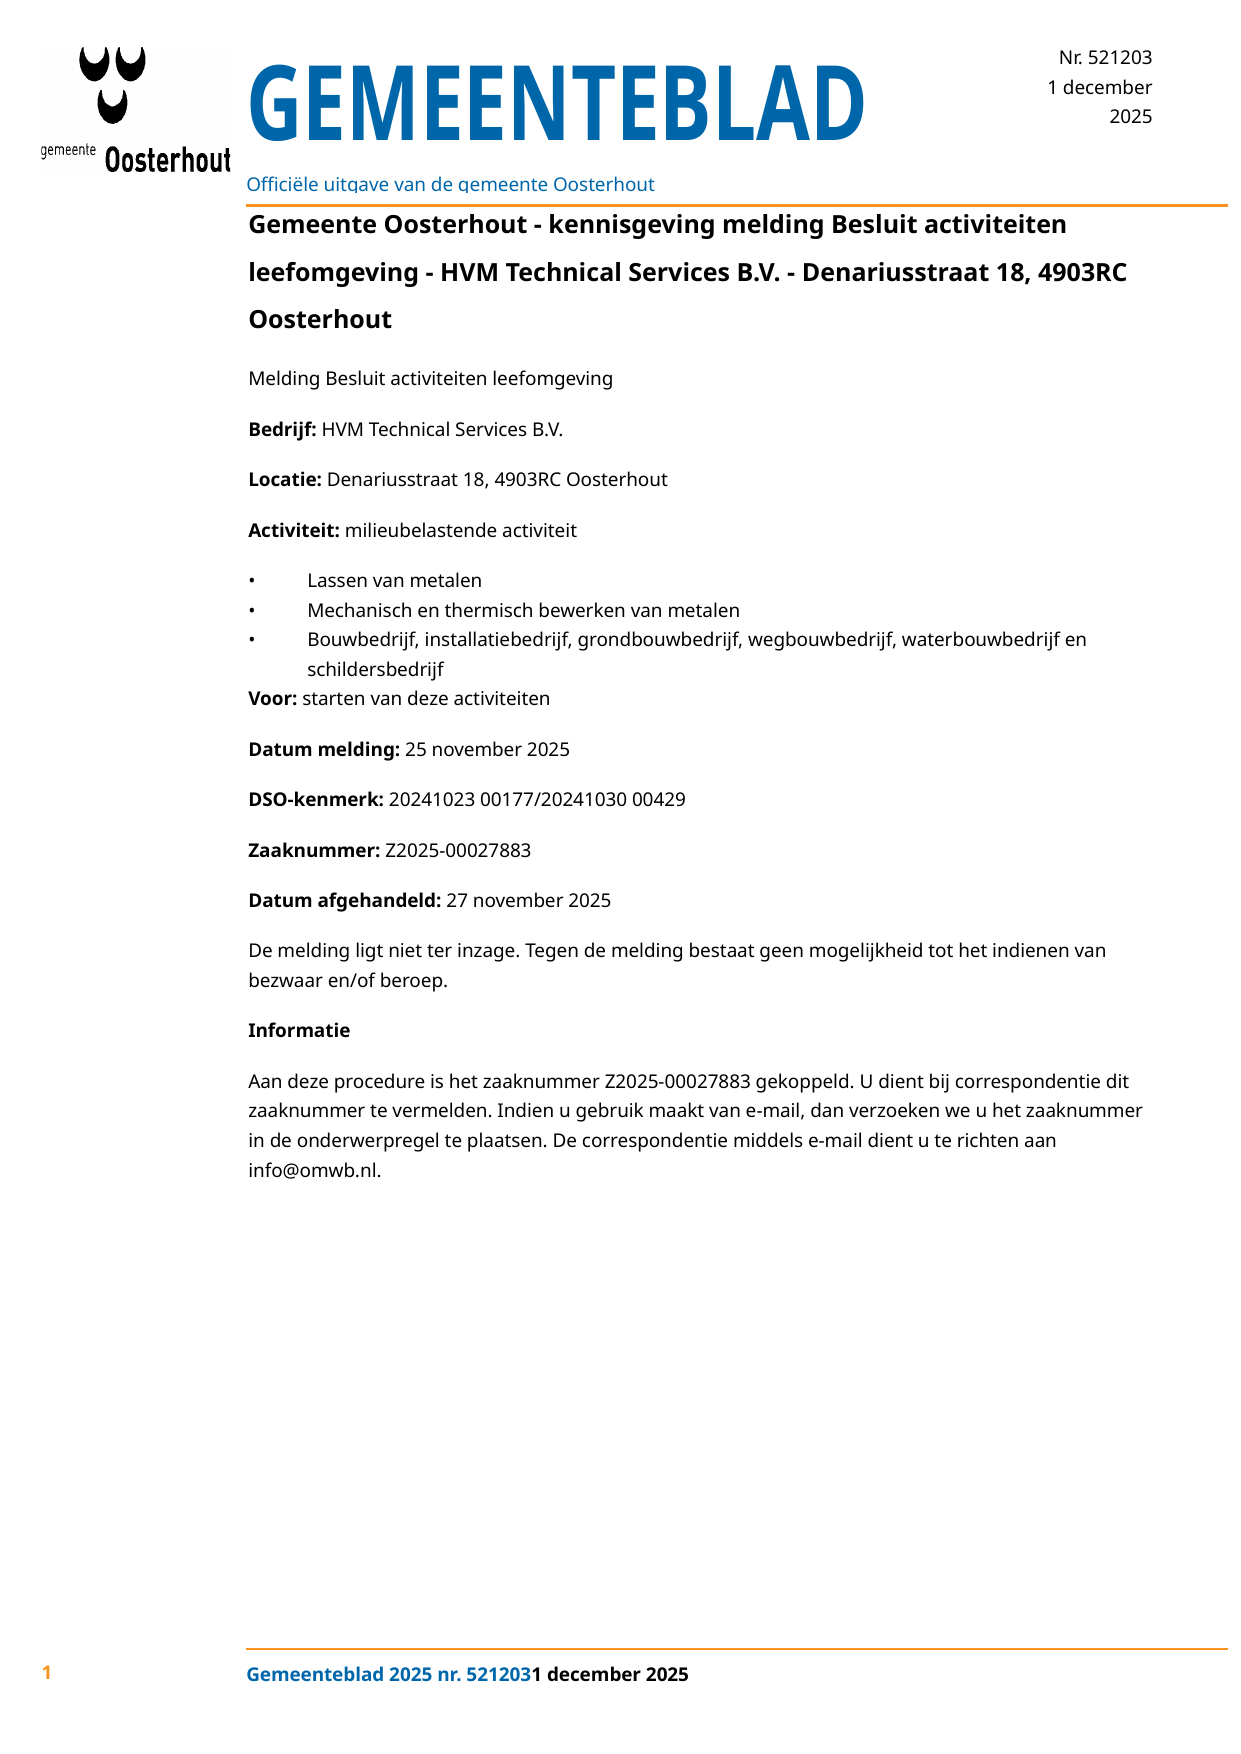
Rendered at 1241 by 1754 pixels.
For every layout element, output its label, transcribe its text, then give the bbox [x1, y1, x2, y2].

text Melding Besluit activiteiten leefomgeving [248, 366, 1152, 391]
text Locatie: Denariusstraat 18, 4903RC Oosterhout [248, 466, 1152, 492]
picture [41, 47, 231, 172]
text De melding ligt niet ter inzage. Tegen de melding bestaat geen mogelijkheid tot het indienen van bezwaar en/of beroep. [248, 938, 1152, 993]
text Bedrijf: HVM Technical Services B.V. [248, 416, 1152, 442]
text Gemeente Oosterhout - kennisgeving melding Besluit activiteiten leefomgeving - HVM Technical Services B.V. - Denariusstraat 18, 4903RC Oosterhout [248, 207, 1152, 336]
list Lassen van metalen [248, 567, 1152, 593]
list Bouwbedrijf, installatiebedrijf, grondbouwbedrijf, wegbouwbedrijf, waterbouwbedrijf en schildersbedrijf [248, 626, 1152, 682]
text Activiteit: milieubelastende activiteit [248, 517, 1152, 542]
text Datum afgehandeld: 27 november 2025 [248, 887, 1152, 913]
list Mechanisch en thermisch bewerken van metalen [248, 597, 1152, 622]
text Datum melding: 25 november 2025 [248, 736, 1152, 762]
text DSO-kenmerk: 20241023 00177/20241030 00429 [248, 786, 1152, 812]
text Voor: starten van deze activiteiten [248, 686, 1152, 711]
text Zaaknummer: Z2025-00027883 [248, 837, 1152, 862]
text Informatie [248, 1018, 1152, 1043]
text Aan deze procedure is het zaaknummer Z2025-00027883 gekoppeld. U dient bij correspondentie dit zaaknummer te vermelden. Indien u gebruik maakt van e-mail, dan verzoeken we u het zaaknummer in de onderwerpregel te plaatsen. De correspondentie middels e-mail dient u te richten aan info@omwb.nl. [248, 1068, 1152, 1182]
